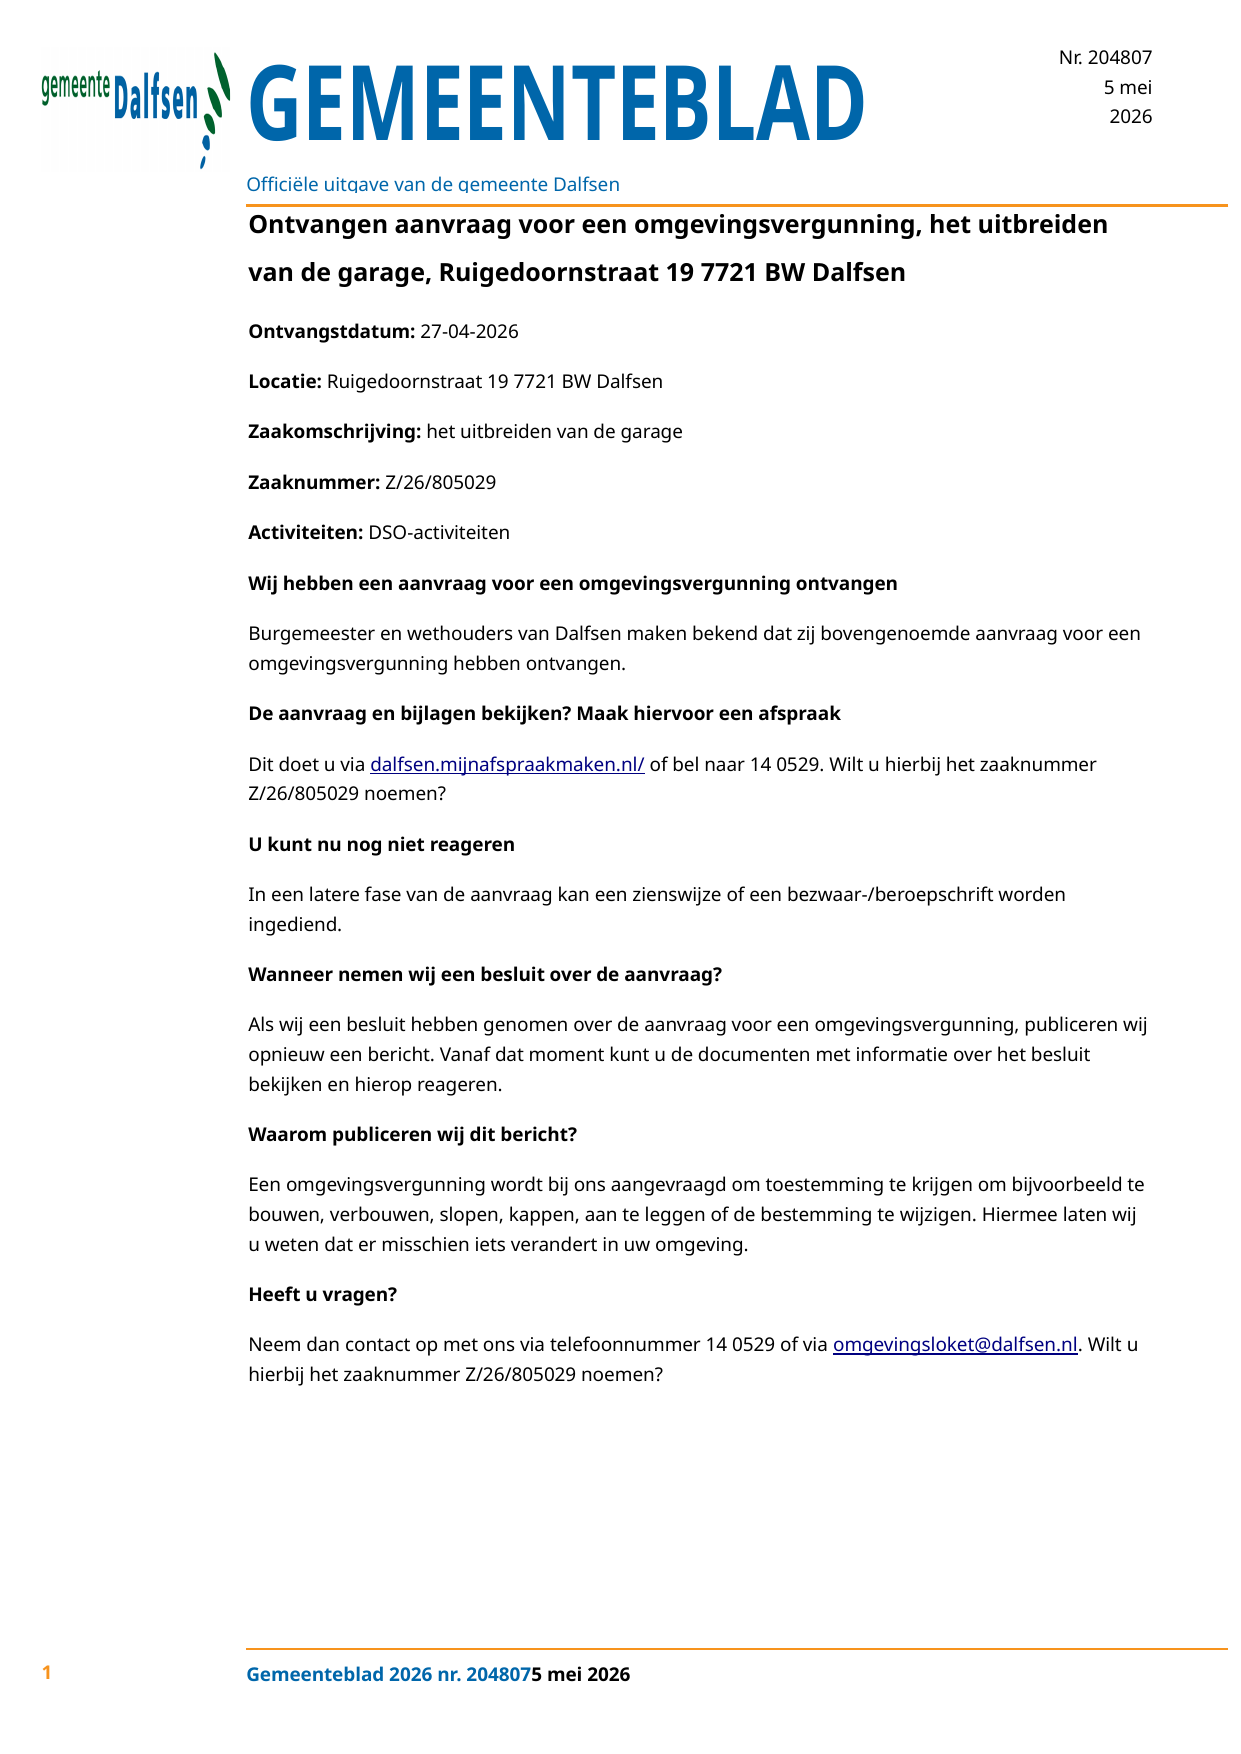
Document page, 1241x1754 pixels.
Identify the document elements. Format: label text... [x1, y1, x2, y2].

text Ontvangstdatum: 27-04-2026 [248, 318, 1152, 344]
text Dit doet u via dalfsen.mijnafspraakmaken.nl/ of bel naar 14 0529. Wilt u hierbij het zaaknummer Z/26/805029 noemen? [248, 751, 1152, 806]
text Wij hebben een aanvraag voor een omgevingsvergunning ontvangen [248, 570, 1152, 596]
text Ontvangen aanvraag voor een omgevingsvergunning, het uitbreiden van de garage, Ruigedoornstraat 19 7721 BW Dalfsen [248, 207, 1152, 288]
text Een omgevingsvergunning wordt bij ons aangevraagd om toestemming te krijgen om bijvoorbeeld te bouwen, verbouwen, slopen, kappen, aan te leggen of de bestemming te wijzigen. Hiermee laten wij u weten dat er misschien iets verandert in uw omgeving. [248, 1172, 1152, 1257]
text Activiteiten: DSO-activiteiten [248, 519, 1152, 545]
text Wanneer nemen wij een besluit over de aanvraag? [248, 961, 1152, 987]
text Zaaknummer: Z/26/805029 [248, 469, 1152, 495]
text Locatie: Ruigedoornstraat 19 7721 BW Dalfsen [248, 368, 1152, 394]
text De aanvraag en bijlagen bekijken? Maak hiervoor een afspraak [248, 700, 1152, 726]
text Burgemeester en wethouders van Dalfsen maken bekend dat zij bovengenoemde aanvraag voor een omgevingsvergunning hebben ontvangen. [248, 620, 1152, 676]
text U kunt nu nog niet reageren [248, 831, 1152, 857]
text Heeft u vragen? [248, 1281, 1152, 1307]
text Neem dan contact op met ons via telefoonnummer 14 0529 of via omgevingsloket@dalfsen.nl. Wilt u hierbij het zaaknummer Z/26/805029 noemen? [248, 1332, 1152, 1387]
picture [41, 47, 231, 172]
text Waarom publiceren wij dit bericht? [248, 1121, 1152, 1147]
text Zaakomschrijving: het uitbreiden van de garage [248, 419, 1152, 444]
text In een latere fase van de aanvraag kan een zienswijze of een bezwaar-/beroepschrift worden ingediend. [248, 881, 1152, 937]
text Als wij een besluit hebben genomen over de aanvraag voor een omgevingsvergunning, publiceren wij opnieuw een bericht. Vanaf dat moment kunt u de documenten met informatie over het besluit bekijken en hierop reageren. [248, 1012, 1152, 1097]
